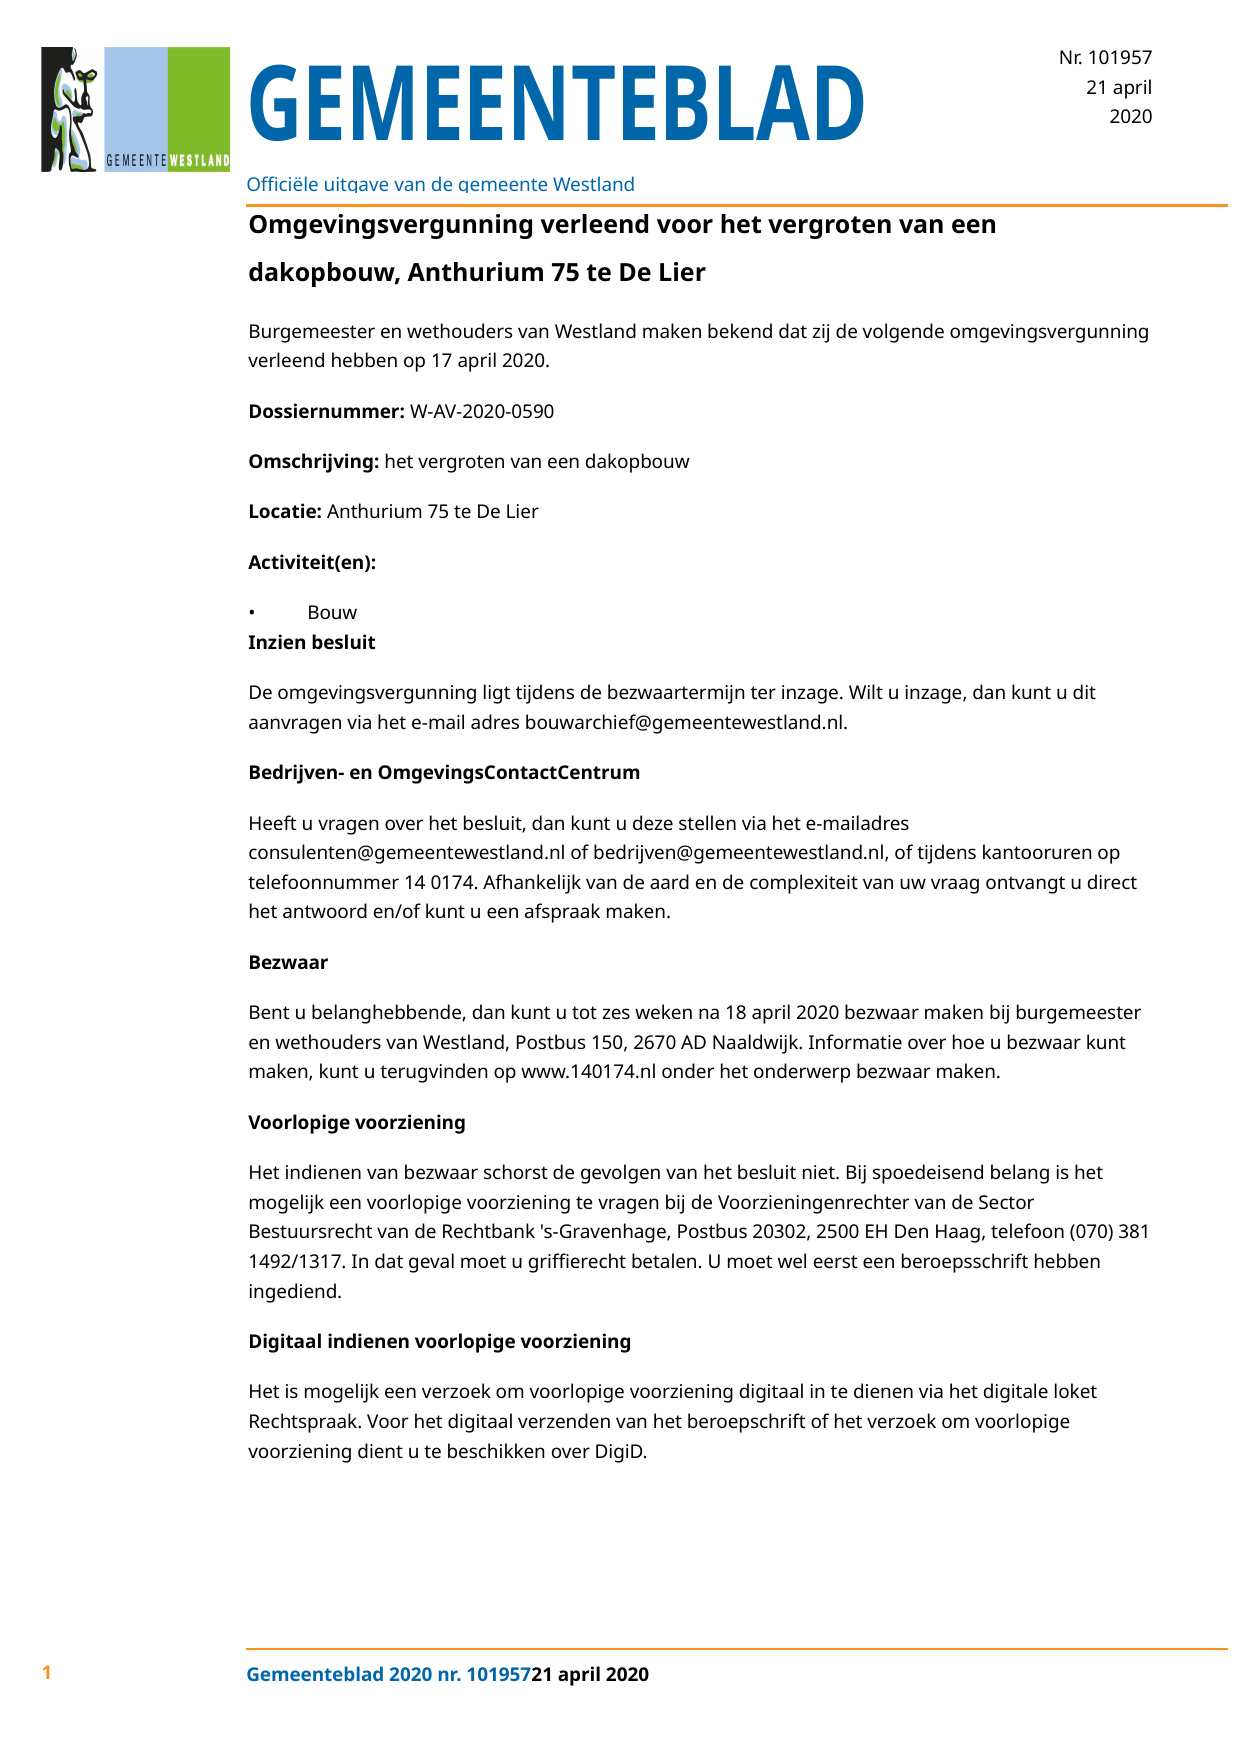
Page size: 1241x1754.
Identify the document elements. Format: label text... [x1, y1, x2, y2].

text Locatie: Anthurium 75 te De Lier [248, 499, 1152, 524]
text Voorlopige voorziening [248, 1109, 1152, 1135]
text Omschrijving: het vergroten van een dakopbouw [248, 448, 1152, 474]
text Bent u belanghebbende, dan kunt u tot zes weken na 18 april 2020 bezwaar maken bij burgemeester en wethouders van Westland, Postbus 150, 2670 AD Naaldwijk. Informatie over hoe u bezwaar kunt maken, kunt u terugvinden op www.140174.nl onder het onderwerp bezwaar maken. [248, 999, 1152, 1084]
text Bezwaar [248, 949, 1152, 975]
picture [41, 47, 231, 172]
list Bouw [248, 599, 1152, 625]
text Het is mogelijk een verzoek om voorlopige voorziening digitaal in te dienen via het digitale loket Rechtspraak. Voor het digitaal verzenden van het beroepschrift of het verzoek om voorlopige voorziening dient u te beschikken over DigiD. [248, 1379, 1152, 1464]
text Activiteit(en): [248, 549, 1152, 575]
text Het indienen van bezwaar schorst de gevolgen van het besluit niet. Bij spoedeisend belang is het mogelijk een voorlopige voorziening te vragen bij de Voorzieningenrechter van de Sector Bestuursrecht van de Rechtbank 's-Gravenhage, Postbus 20302, 2500 EH Den Haag, telefoon (070) 381 1492/1317. In dat geval moet u griffierecht betalen. U moet wel eerst een beroepsschrift hebben ingediend. [248, 1159, 1152, 1304]
text Heeft u vragen over het besluit, dan kunt u deze stellen via het e-mailadres consulenten@gemeentewestland.nl of bedrijven@gemeentewestland.nl, of tijdens kantooruren op telefoonnummer 14 0174. Afhankelijk van de aard en de complexiteit van uw vraag ontvangt u direct het antwoord en/of kunt u een afspraak maken. [248, 810, 1152, 924]
text Bedrijven- en OmgevingsContactCentrum [248, 759, 1152, 785]
text Dossiernummer: W-AV-2020-0590 [248, 398, 1152, 424]
text Burgemeester en wethouders van Westland maken bekend dat zij de volgende omgevingsvergunning verleend hebben op 17 april 2020. [248, 318, 1152, 373]
text Digitaal indienen voorlopige voorziening [248, 1328, 1152, 1354]
text Omgevingsvergunning verleend voor het vergroten van een dakopbouw, Anthurium 75 te De Lier [248, 207, 1152, 288]
text Inzien besluit [248, 629, 1152, 655]
text De omgevingsvergunning ligt tijdens de bezwaartermijn ter inzage. Wilt u inzage, dan kunt u dit aanvragen via het e-mail adres bouwarchief@gemeentewestland.nl. [248, 679, 1152, 735]
